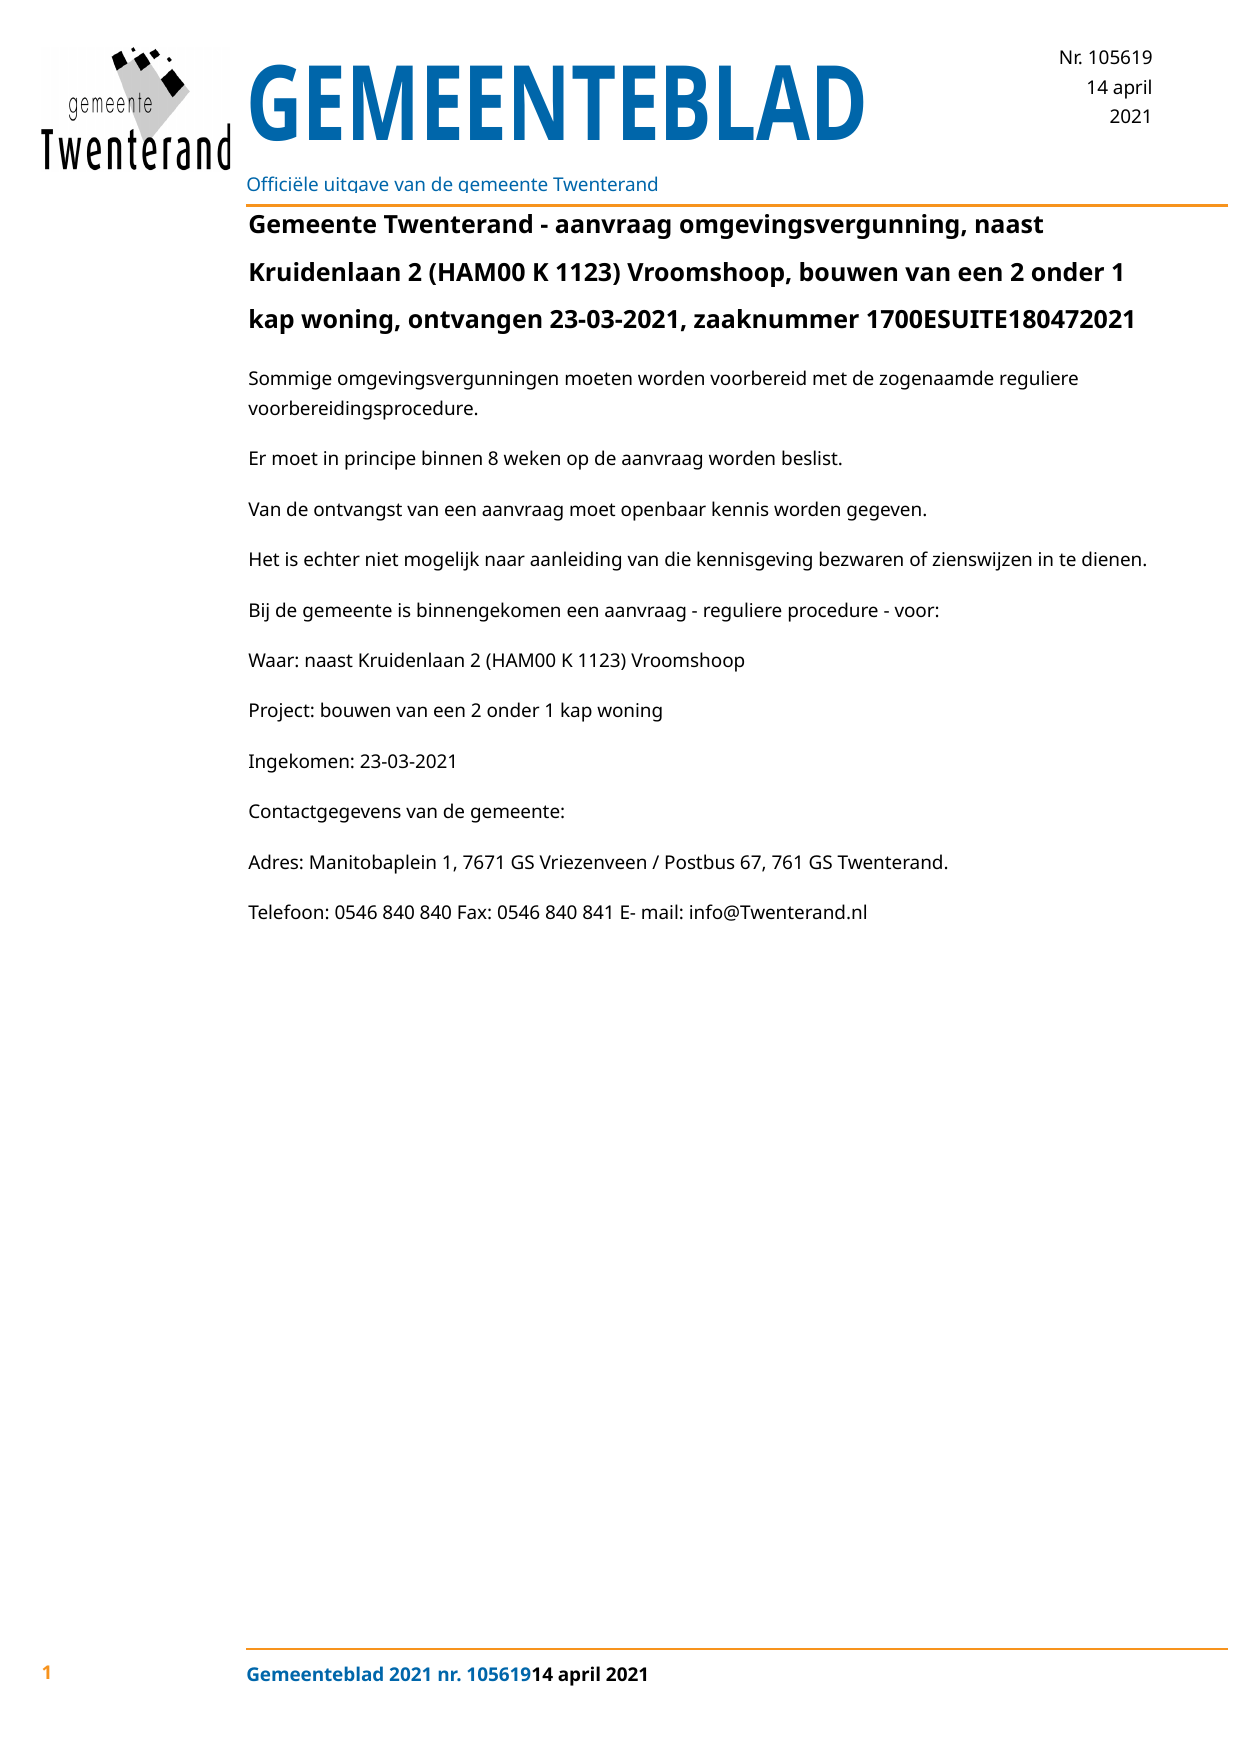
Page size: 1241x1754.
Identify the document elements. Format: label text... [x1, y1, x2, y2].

text Er moet in principe binnen 8 weken op de aanvraag worden beslist. [248, 446, 1152, 471]
text Ingekomen: 23-03-2021 [248, 748, 1152, 774]
picture [41, 47, 231, 172]
text Telefoon: 0546 840 840 Fax: 0546 840 841 E- mail: info@Twenterand.nl [248, 899, 1152, 925]
text Sommige omgevingsvergunningen moeten worden voorbereid met de zogenaamde reguliere voorbereidingsprocedure. [248, 366, 1152, 421]
text Adres: Manitobaplein 1, 7671 GS Vriezenveen / Postbus 67, 761 GS Twenterand. [248, 849, 1152, 874]
text Waar: naast Kruidenlaan 2 (HAM00 K 1123) Vroomshoop [248, 647, 1152, 673]
text Project: bouwen van een 2 onder 1 kap woning [248, 698, 1152, 723]
text Van de ontvangst van een aanvraag moet openbaar kennis worden gegeven. [248, 496, 1152, 522]
text Contactgegevens van de gemeente: [248, 798, 1152, 824]
text Gemeente Twenterand - aanvraag omgevingsvergunning, naast Kruidenlaan 2 (HAM00 K 1123) Vroomshoop, bouwen van een 2 onder 1 kap woning, ontvangen 23-03-2021, zaaknummer 1700ESUITE180472021 [248, 207, 1152, 336]
text Bij de gemeente is binnengekomen een aanvraag - reguliere procedure - voor: [248, 597, 1152, 622]
text Het is echter niet mogelijk naar aanleiding van die kennisgeving bezwaren of zienswijzen in te dienen. [248, 546, 1152, 572]
